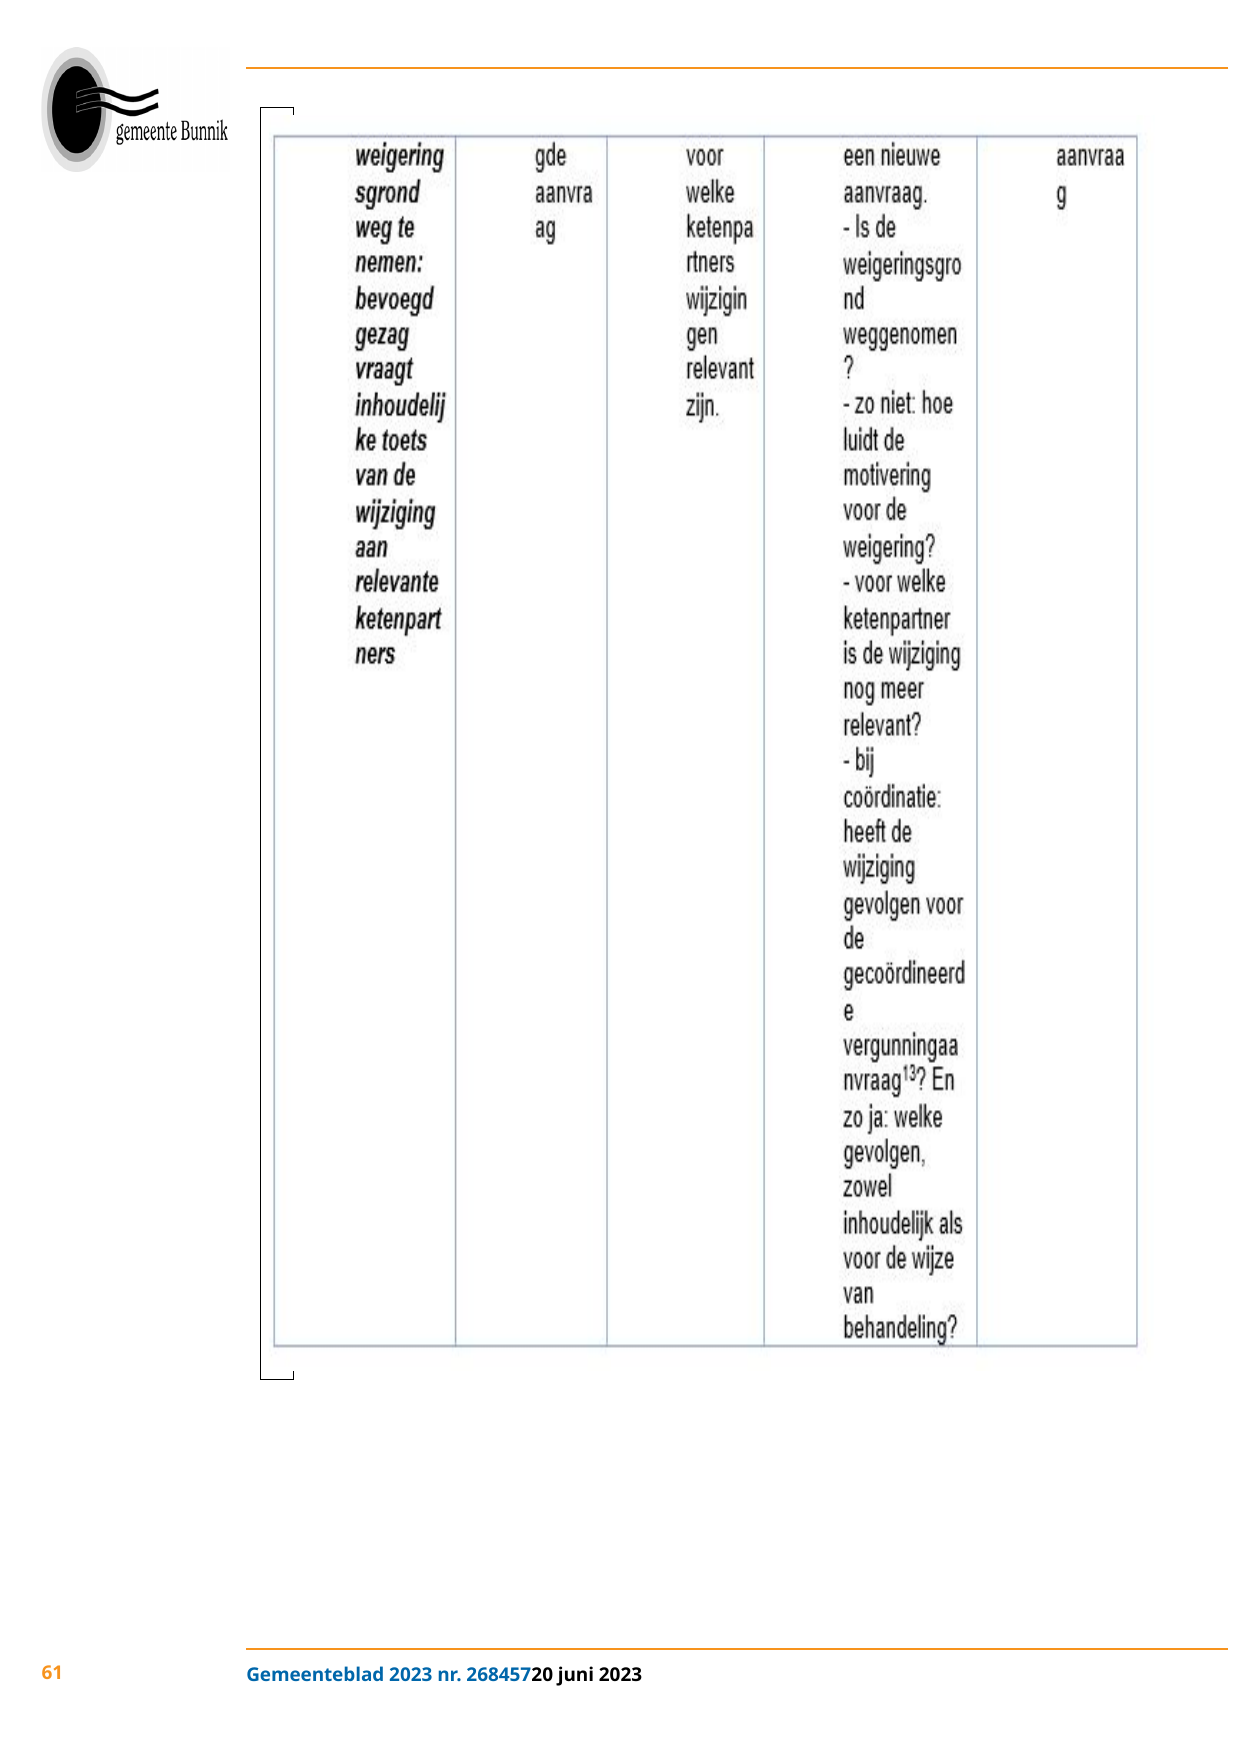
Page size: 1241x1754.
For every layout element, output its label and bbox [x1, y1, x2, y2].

picture [41, 47, 231, 172]
picture [268, 115, 1155, 1371]
